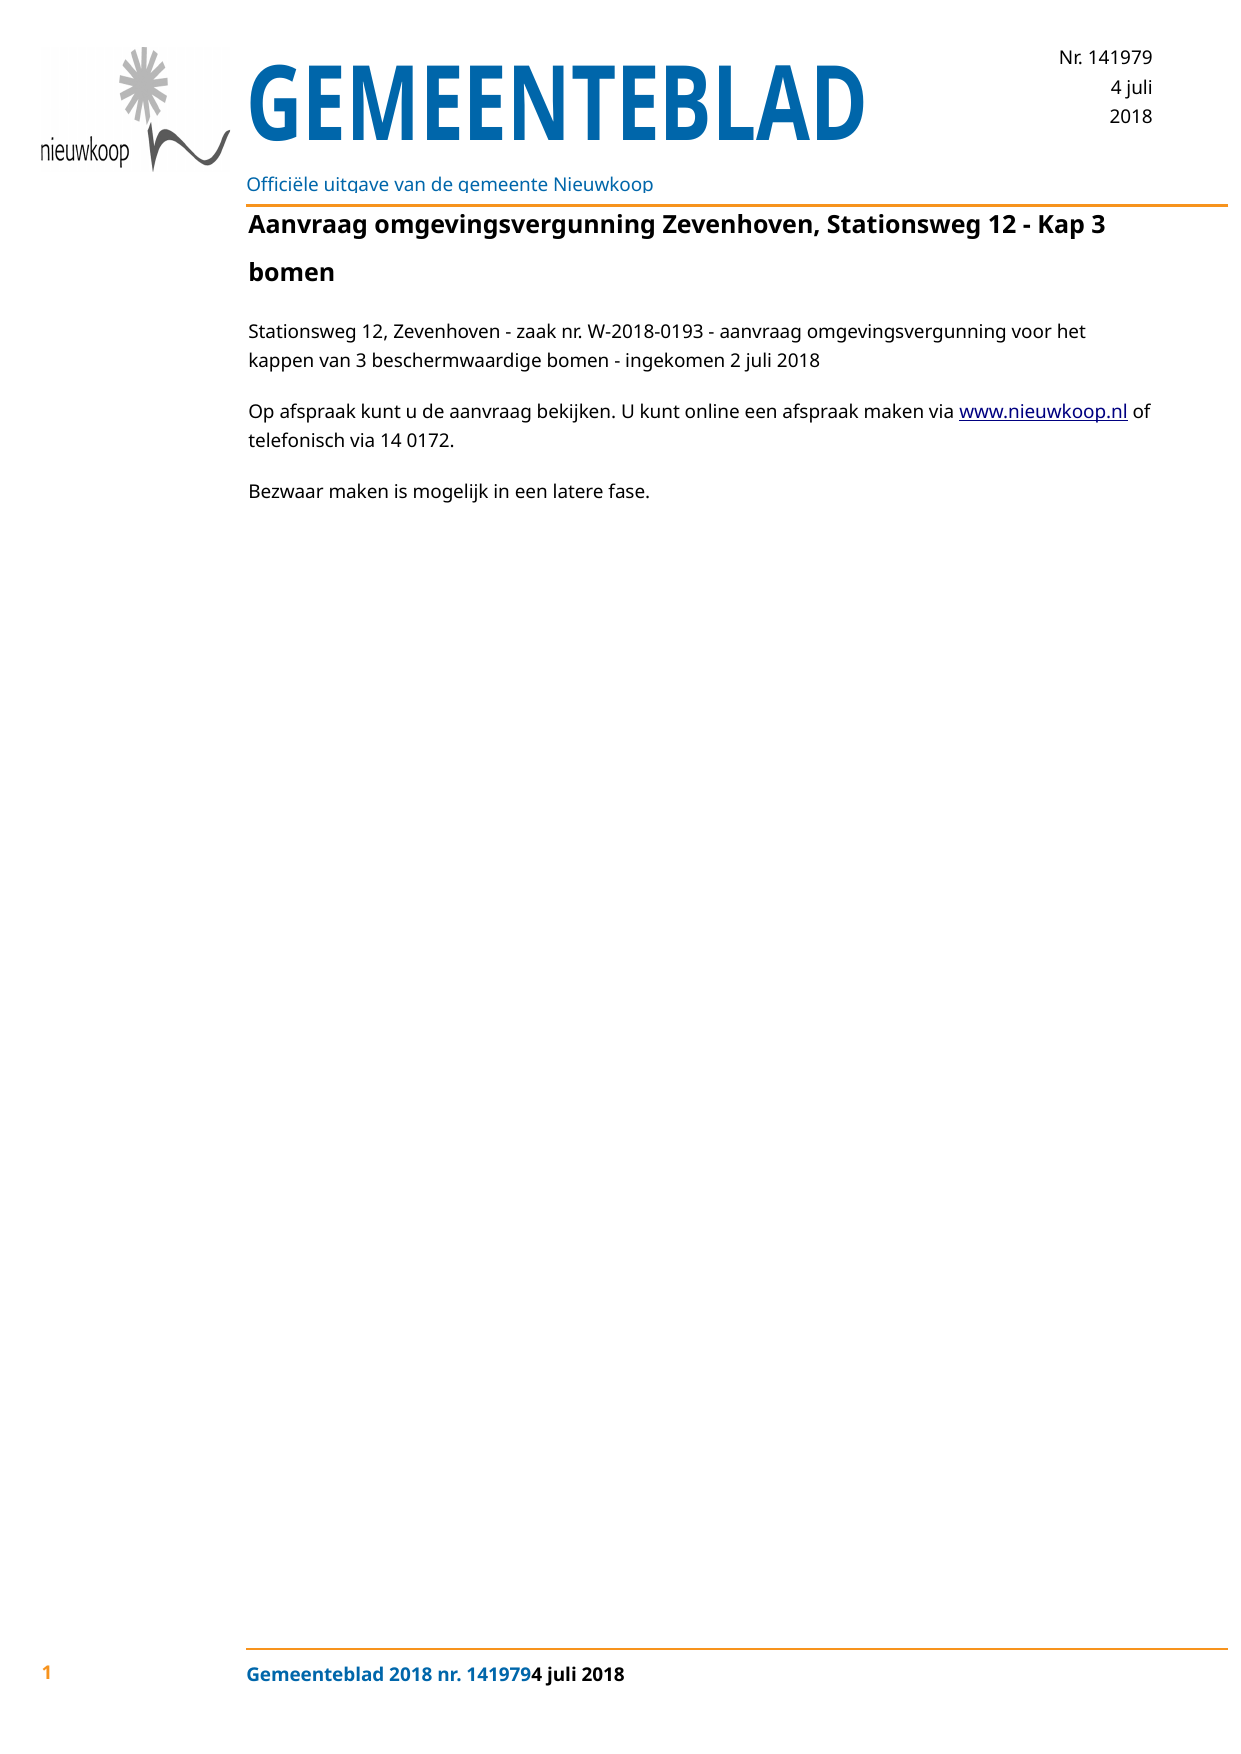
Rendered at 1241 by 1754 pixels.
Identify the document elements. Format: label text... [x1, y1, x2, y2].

picture [41, 47, 231, 172]
text Bezwaar maken is mogelijk in een latere fase. [248, 478, 1152, 504]
text Op afspraak kunt u de aanvraag bekijken. U kunt online een afspraak maken via www.nieuwkoop.nl of telefonisch via 14 0172. [248, 398, 1152, 453]
text Stationsweg 12, Zevenhoven - zaak nr. W-2018-0193 - aanvraag omgevingsvergunning voor het kappen van 3 beschermwaardige bomen - ingekomen 2 juli 2018 [248, 318, 1152, 373]
text Aanvraag omgevingsvergunning Zevenhoven, Stationsweg 12 - Kap 3 bomen [248, 207, 1152, 288]
